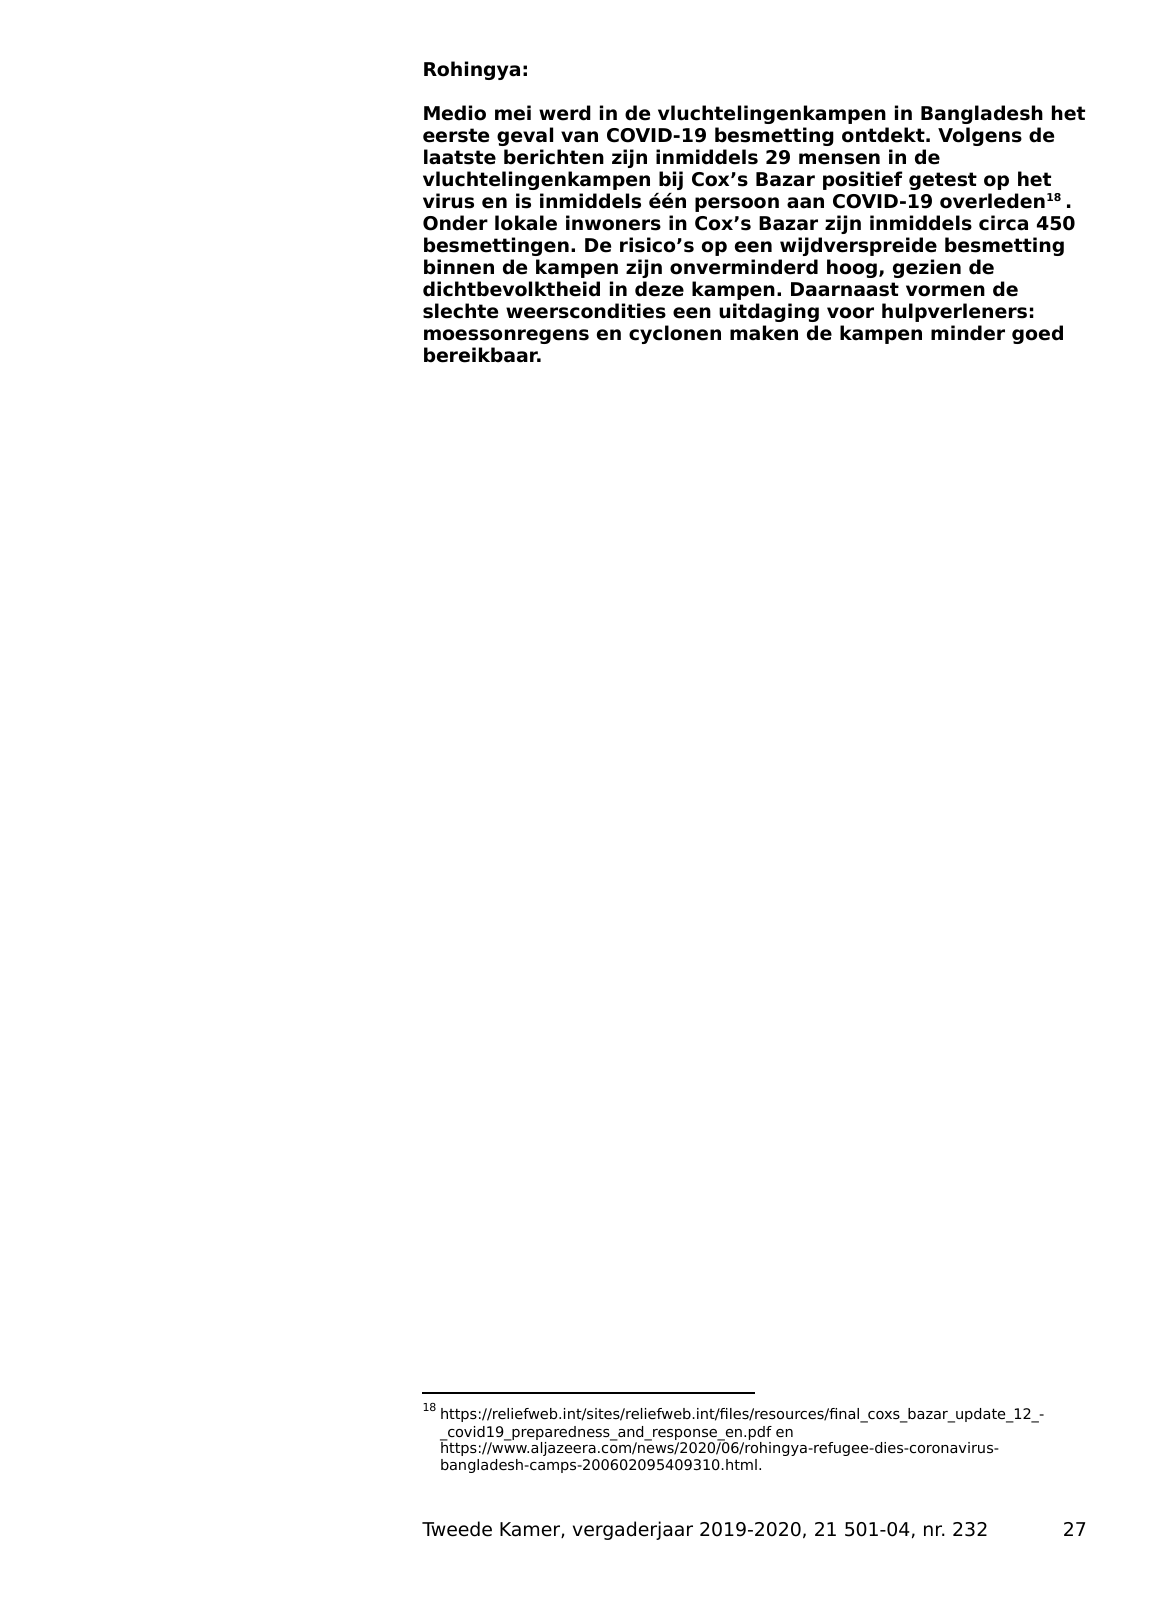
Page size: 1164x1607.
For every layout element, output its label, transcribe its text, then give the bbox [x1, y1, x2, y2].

subtitle Rohingya: [422, 59, 1087, 81]
text https://reliefweb.int/sites/reliefweb.int/files/resources/final_coxs_bazar_update_12_-_covid19_preparedness_and_response_en.pdf en https://www.aljazeera.com/news/2020/06/rohingya-refugee-dies-coronavirus-bangladesh-camps-200602095409310.html. [422, 1402, 1087, 1474]
text Medio mei werd in de vluchtelingenkampen in Bangladesh het eerste geval van COVID-19 besmetting ontdekt. Volgens de laatste berichten zijn inmiddels 29 mensen in de vluchtelingenkampen bij Cox’s Bazar positief getest op het virus en is inmiddels één persoon aan COVID-19 overleden. Onder lokale inwoners in Cox’s Bazar zijn inmiddels circa 450 besmettingen. De risico’s op een wijdverspreide besmetting binnen de kampen zijn onverminderd hoog, gezien de dichtbevolktheid in deze kampen. Daarnaast vormen de slechte weerscondities een uitdaging voor hulpverleners: moessonregens en cyclonen maken de kampen minder goed bereikbaar. [422, 103, 1087, 367]
